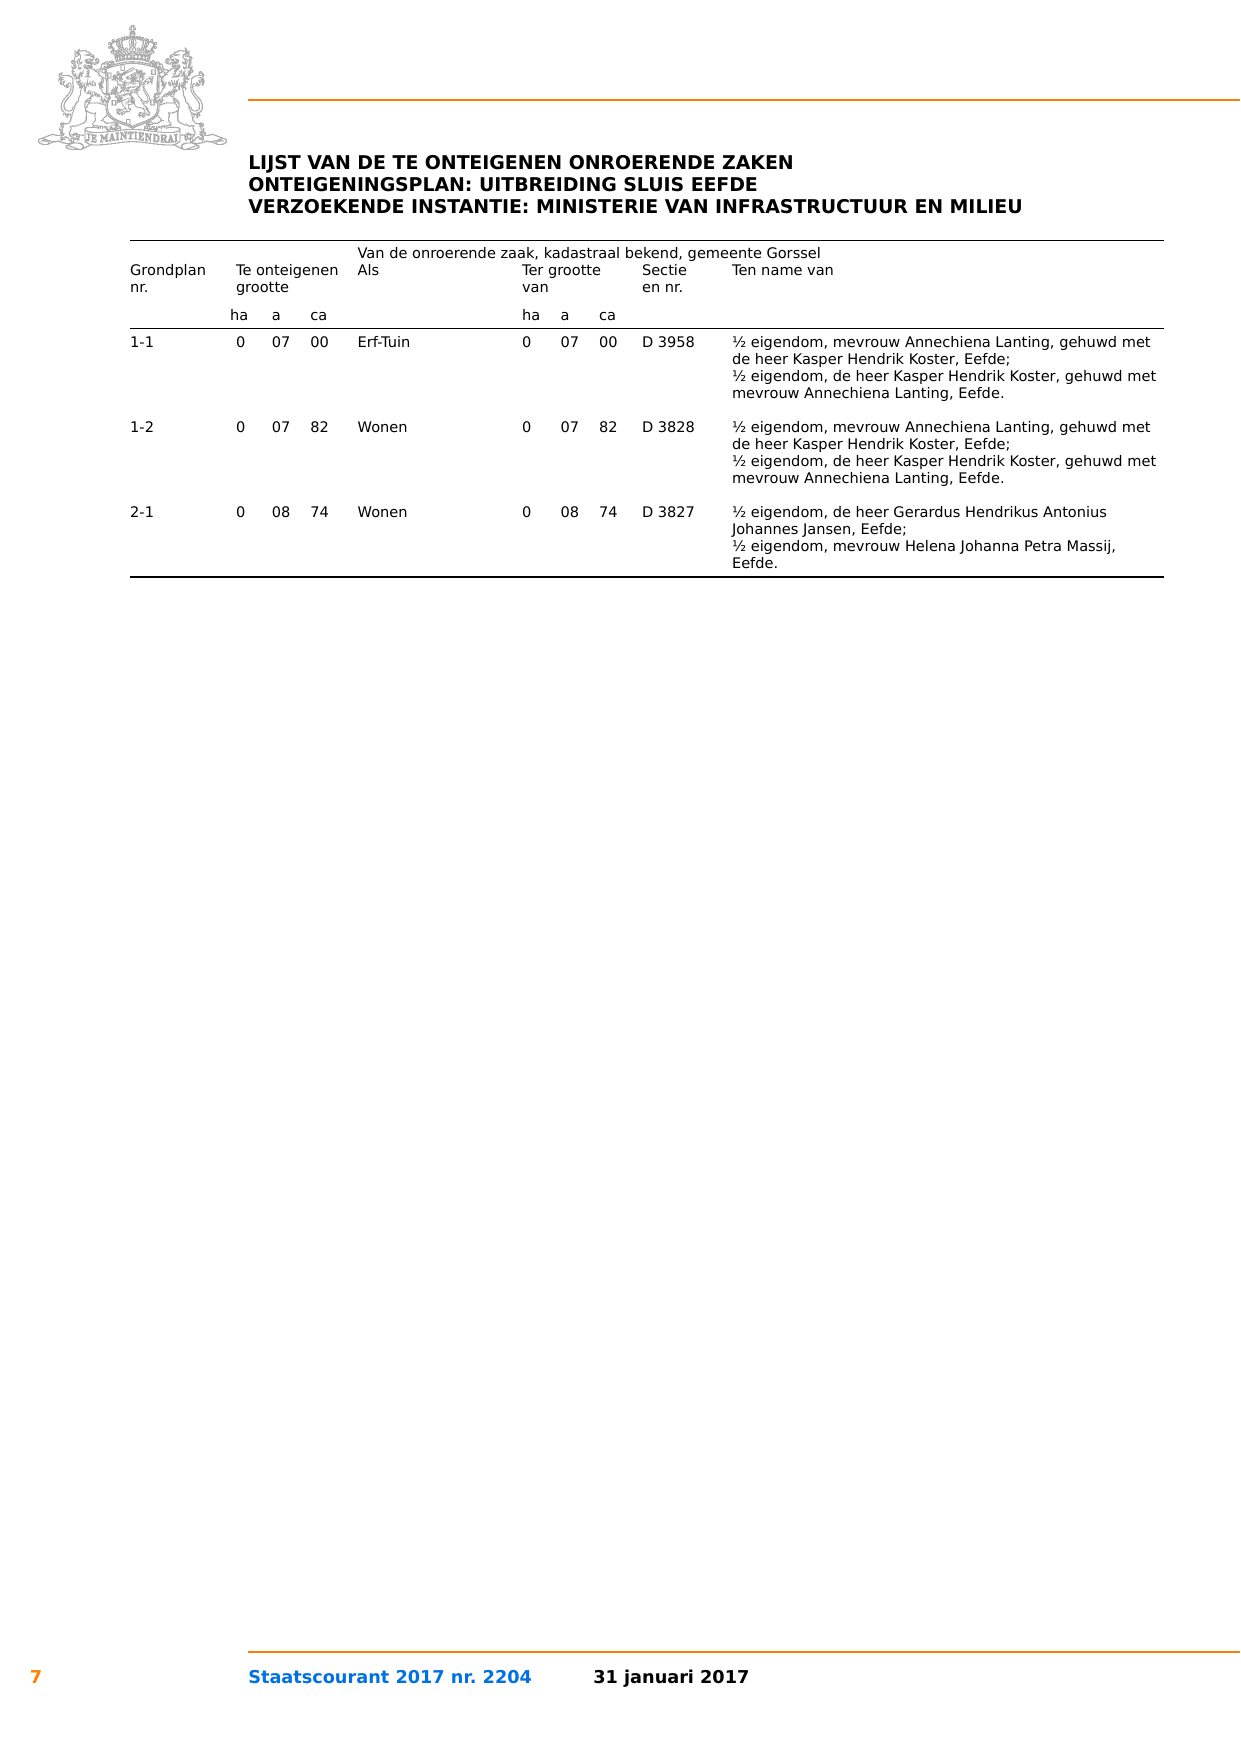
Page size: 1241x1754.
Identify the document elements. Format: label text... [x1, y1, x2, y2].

table_cell ca [304, 301, 351, 328]
table_cell 08 [554, 504, 593, 576]
table_cell Sectie en nr. [636, 262, 726, 328]
table_cell [266, 402, 304, 419]
table_cell 74 [304, 504, 351, 576]
table_cell Erf-Tuin [351, 329, 516, 402]
table_cell Wonen [351, 419, 516, 487]
table_cell [230, 487, 266, 504]
table_cell [130, 402, 230, 419]
table_cell ha [516, 301, 554, 328]
table_cell 0 [230, 419, 266, 487]
table_cell [266, 487, 304, 504]
table_cell D 3958 [636, 329, 726, 402]
table_cell [516, 487, 554, 504]
table_cell [554, 402, 593, 419]
table_cell Wonen [351, 504, 516, 576]
table_cell 0 [516, 419, 554, 487]
picture [38, 25, 227, 150]
table_cell 82 [593, 419, 636, 487]
text ONTEIGENINGSPLAN: UITBREIDING SLUIS EEFDE [248, 174, 1163, 196]
table_cell 07 [554, 419, 593, 487]
table_cell [130, 487, 230, 504]
table_cell [593, 487, 636, 504]
table_cell [304, 402, 351, 419]
table_cell [726, 487, 1163, 504]
table_cell [636, 402, 726, 419]
table_cell 07 [554, 329, 593, 402]
table_cell 2-1 [130, 504, 230, 576]
table_cell [636, 487, 726, 504]
table_cell Grondplan nr. [130, 262, 230, 328]
table_cell 82 [304, 419, 351, 487]
table_cell 0 [230, 504, 266, 576]
table_cell 1-2 [130, 419, 230, 487]
table_cell 00 [593, 329, 636, 402]
table_cell ca [593, 301, 636, 328]
table_cell [230, 402, 266, 419]
text LIJST VAN DE TE ONTEIGENEN ONROERENDE ZAKEN [248, 152, 1163, 174]
table_cell 0 [230, 329, 266, 402]
table_cell 00 [304, 329, 351, 402]
table_cell [351, 402, 516, 419]
table_cell a [266, 301, 304, 328]
table_cell ½ eigendom, mevrouw Annechiena Lanting, gehuwd met de heer Kasper Hendrik Koster, Eefde; ½ eigendom, de heer Kasper Hendrik Koster, gehuwd met mevrouw Annechiena Lanting, Eefde. [726, 329, 1163, 402]
table_cell [554, 487, 593, 504]
table_cell 08 [266, 504, 304, 576]
table_cell 07 [266, 419, 304, 487]
table_cell D 3827 [636, 504, 726, 576]
table_cell Te onteigenen grootte [230, 262, 351, 301]
table_cell 0 [516, 329, 554, 402]
table_cell 07 [266, 329, 304, 402]
table_cell [304, 487, 351, 504]
table_header [130, 241, 351, 262]
table_cell Ter grootte van [516, 262, 636, 301]
table_cell ½ eigendom, de heer Gerardus Hendrikus Antonius Johannes Jansen, Eefde; ½ eigendom, mevrouw Helena Johanna Petra Massij, Eefde. [726, 504, 1163, 576]
table_cell 1-1 [130, 329, 230, 402]
table_cell ha [230, 301, 266, 328]
table_cell ½ eigendom, mevrouw Annechiena Lanting, gehuwd met de heer Kasper Hendrik Koster, Eefde; ½ eigendom, de heer Kasper Hendrik Koster, gehuwd met mevrouw Annechiena Lanting, Eefde. [726, 419, 1163, 487]
table_cell [726, 402, 1163, 419]
table_cell a [554, 301, 593, 328]
table_cell 0 [516, 504, 554, 576]
table_cell [593, 402, 636, 419]
table_header Van de onroerende zaak, kadastraal bekend, gemeente Gorssel [351, 241, 1163, 262]
table_cell [351, 487, 516, 504]
table_cell Als [351, 262, 516, 328]
table_cell 74 [593, 504, 636, 576]
table_cell Ten name van [726, 262, 1163, 328]
table_cell D 3828 [636, 419, 726, 487]
table_cell [516, 402, 554, 419]
text VERZOEKENDE INSTANTIE: MINISTERIE VAN INFRASTRUCTUUR EN MILIEU [248, 196, 1163, 218]
